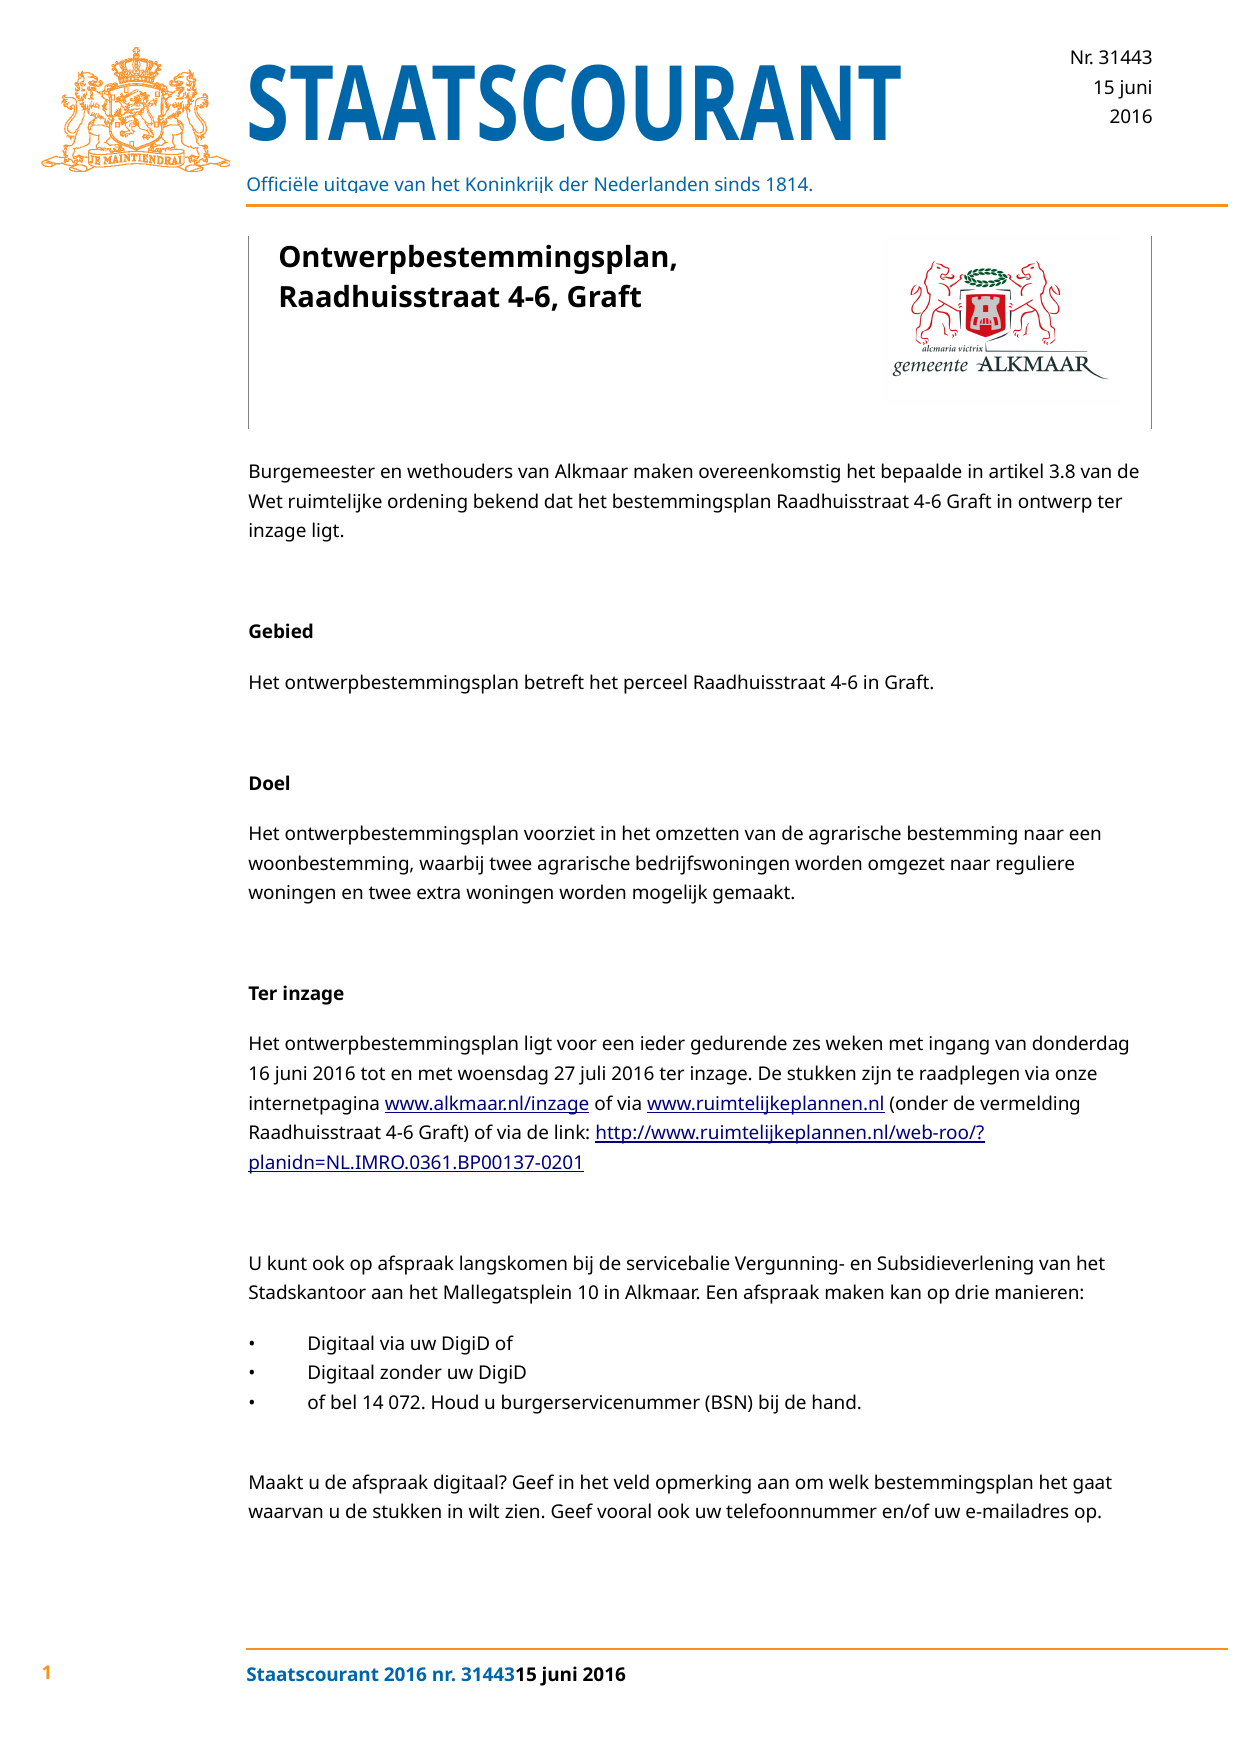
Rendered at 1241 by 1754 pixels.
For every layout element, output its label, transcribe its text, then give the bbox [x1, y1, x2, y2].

text Maakt u de afspraak digitaal? Geef in het veld opmerking aan om welk bestemmingsplan het gaat waarvan u de stukken in wilt zien. Geef vooral ook uw telefoonnummer en/of uw e-mailadres op. [248, 1469, 1152, 1524]
text Doel [248, 770, 1152, 796]
picture [41, 47, 231, 172]
list of bel 14 072. Houd u burgerservicenummer (BSN) bij de hand. [248, 1389, 1152, 1415]
list Digitaal zonder uw DigiD [248, 1359, 1152, 1385]
text Het ontwerpbestemmingsplan betreft het perceel Raadhuisstraat 4-6 in Graft. [248, 669, 1152, 695]
text Het ontwerpbestemmingsplan ligt voor een ieder gedurende zes weken met ingang van donderdag 16 juni 2016 tot en met woensdag 27 juli 2016 ter inzage. De stukken zijn te raadplegen via onze internetpagina www.alkmaar.nl/inzage of via www.ruimtelijkeplannen.nl (onder de vermelding Raadhuisstraat 4-6 Graft) of via de link: http://www.ruimtelijkeplannen.nl/web-roo/?planidn=NL.IMRO.0361.BP00137-0201 [248, 1031, 1152, 1175]
text Gebied [248, 618, 1152, 644]
text Ter inzage [248, 980, 1152, 1006]
table_header [850, 236, 1151, 429]
list Digitaal via uw DigiD of [248, 1330, 1152, 1356]
table_header Ontwerpbestemmingsplan, Raadhuisstraat 4-6, Graft [249, 236, 850, 429]
picture [882, 236, 1119, 404]
text Burgemeester en wethouders van Alkmaar maken overeenkomstig het bepaalde in artikel 3.8 van de Wet ruimtelijke ordening bekend dat het bestemmingsplan Raadhuisstraat 4-6 Graft in ontwerp ter inzage ligt. [248, 458, 1152, 543]
text Het ontwerpbestemmingsplan voorziet in het omzetten van de agrarische bestemming naar een woonbestemming, waarbij twee agrarische bedrijfswoningen worden omgezet naar reguliere woningen en twee extra woningen worden mogelijk gemaakt. [248, 820, 1152, 905]
text U kunt ook op afspraak langskomen bij de servicebalie Vergunning- en Subsidieverlening van het Stadskantoor aan het Mallegatsplein 10 in Alkmaar. Een afspraak maken kan op drie manieren: [248, 1250, 1152, 1305]
